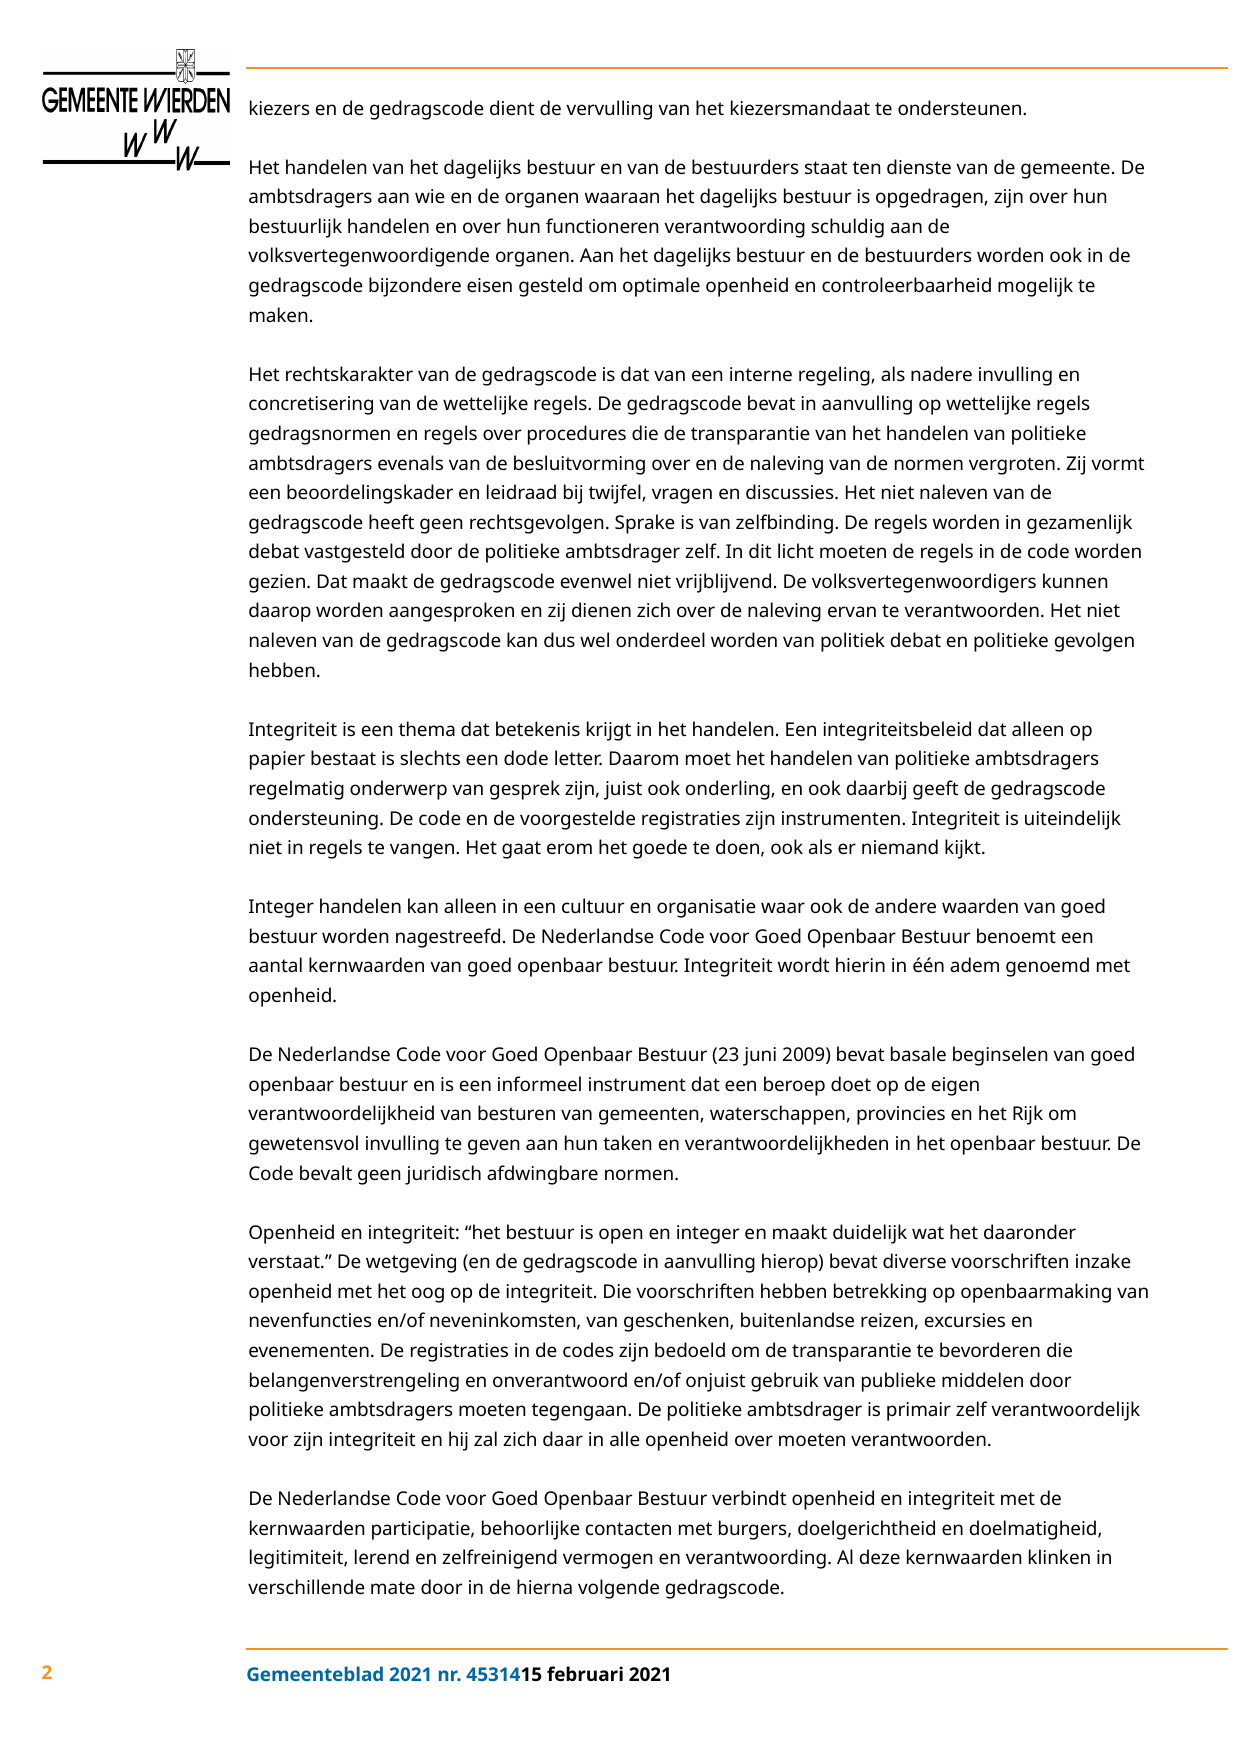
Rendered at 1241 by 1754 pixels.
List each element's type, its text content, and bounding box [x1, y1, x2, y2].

picture [41, 47, 231, 172]
text Openheid en integriteit: “het bestuur is open en integer en maakt duidelijk wat het daaronder verstaat.” De wetgeving (en de gedragscode in aanvulling hierop) bevat diverse voorschriften inzake openheid met het oog op de integriteit. Die voorschriften hebben betrekking op openbaarmaking van nevenfuncties en/of neveninkomsten, van geschenken, buitenlandse reizen, excursies en evenementen. De registraties in de codes zijn bedoeld om de transparantie te bevorderen die belangenverstrengeling en onverantwoord en/of onjuist gebruik van publieke middelen door politieke ambtsdragers moeten tegengaan. De politieke ambtsdrager is primair zelf verantwoordelijk voor zijn integriteit en hij zal zich daar in alle openheid over moeten verantwoorden. [248, 1219, 1152, 1452]
text De Nederlandse Code voor Goed Openbaar Bestuur (23 juni 2009) bevat basale beginselen van goed openbaar bestuur en is een informeel instrument dat een beroep doet op de eigen verantwoordelijkheid van besturen van gemeenten, waterschappen, provincies en het Rijk om gewetensvol invulling te geven aan hun taken en verantwoordelijkheden in het openbaar bestuur. De Code bevalt geen juridisch afdwingbare normen. [248, 1041, 1152, 1186]
text Integriteit is een thema dat betekenis krijgt in het handelen. Een integriteitsbeleid dat alleen op papier bestaat is slechts een dode letter. Daarom moet het handelen van politieke ambtsdragers regelmatig onderwerp van gesprek zijn, juist ook onderling, en ook daarbij geeft de gedragscode ondersteuning. De code en de voorgestelde registraties zijn instrumenten. Integriteit is uiteindelijk niet in regels te vangen. Het gaat erom het goede te doen, ook als er niemand kijkt. [248, 716, 1152, 860]
text Integer handelen kan alleen in een cultuur en organisatie waar ook de andere waarden van goed bestuur worden nagestreefd. De Nederlandse Code voor Goed Openbaar Bestuur benoemt een aantal kernwaarden van goed openbaar bestuur. Integriteit wordt hierin in één adem genoemd met openheid. [248, 893, 1152, 1008]
text De Nederlandse Code voor Goed Openbaar Bestuur verbindt openheid en integriteit met de kernwaarden participatie, behoorlijke contacten met burgers, doelgerichtheid en doelmatigheid, legitimiteit, lerend en zelfreinigend vermogen en verantwoording. Al deze kernwaarden klinken in verschillende mate door in de hierna volgende gedragscode. [248, 1485, 1152, 1600]
text Het rechtskarakter van de gedragscode is dat van een interne regeling, als nadere invulling en concretisering van de wettelijke regels. De gedragscode bevat in aanvulling op wettelijke regels gedragsnormen en regels over procedures die de transparantie van het handelen van politieke ambtsdragers evenals van de besluitvorming over en de naleving van de normen vergroten. Zij vormt een beoordelingskader en leidraad bij twijfel, vragen en discussies. Het niet naleven van de gedragscode heeft geen rechtsgevolgen. Sprake is van zelfbinding. De regels worden in gezamenlijk debat vastgesteld door de politieke ambtsdrager zelf. In dit licht moeten de regels in de code worden gezien. Dat maakt de gedragscode evenwel niet vrijblijvend. De volksvertegenwoordigers kunnen daarop worden aangesproken en zij dienen zich over de naleving ervan te verantwoorden. Het niet naleven van de gedragscode kan dus wel onderdeel worden van politiek debat en politieke gevolgen hebben. [248, 361, 1152, 683]
text kiezers en de gedragscode dient de vervulling van het kiezersmandaat te ondersteunen. [248, 95, 1152, 121]
text Het handelen van het dagelijks bestuur en van de bestuurders staat ten dienste van de gemeente. De ambtsdragers aan wie en de organen waaraan het dagelijks bestuur is opgedragen, zijn over hun bestuurlijk handelen en over hun functioneren verantwoording schuldig aan de volksvertegenwoordigende organen. Aan het dagelijks bestuur en de bestuurders worden ook in de gedragscode bijzondere eisen gesteld om optimale openheid en controleerbaarheid mogelijk te maken. [248, 154, 1152, 328]
